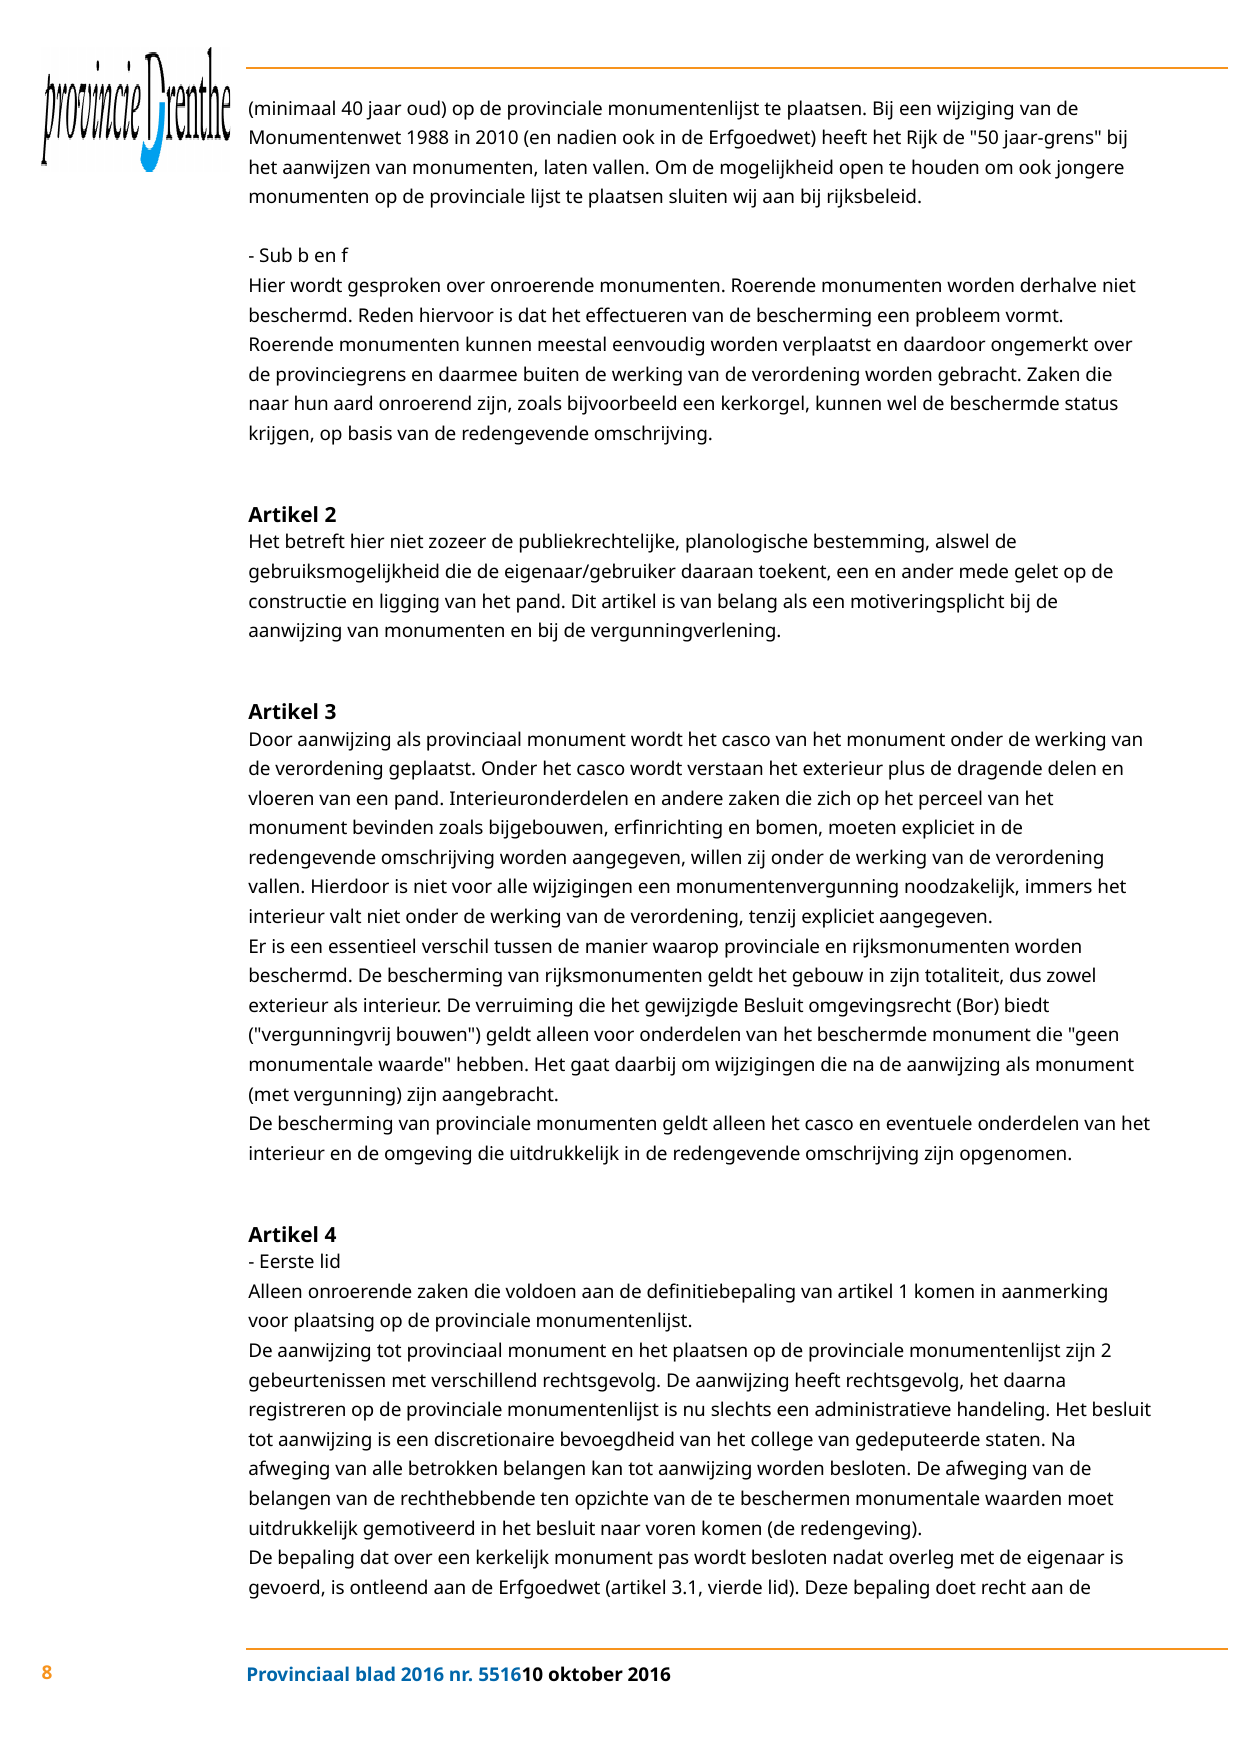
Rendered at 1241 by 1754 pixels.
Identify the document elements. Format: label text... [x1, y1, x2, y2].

text beschermd. De bescherming van rijksmonumenten geldt het gebouw in zijn totaliteit, dus zowel exterieur als interieur. De verruiming die het gewijzigde Besluit omgevingsrecht (Bor) biedt ("vergunningvrij bouwen") geldt alleen voor onderdelen van het beschermde monument die "geen monumentale waarde" hebben. Het gaat daarbij om wijzigingen die na de aanwijzing als monument (met vergunning) zijn aangebracht. [248, 962, 1152, 1107]
text Artikel 3 [248, 697, 1152, 726]
text De bepaling dat over een kerkelijk monument pas wordt besloten nadat overleg met de eigenaar is gevoerd, is ontleend aan de Erfgoedwet (artikel 3.1, vierde lid). Deze bepaling doet recht aan de [248, 1544, 1152, 1599]
text Hier wordt gesproken over onroerende monumenten. Roerende monumenten worden derhalve niet beschermd. Reden hiervoor is dat het effectueren van de bescherming een probleem vormt. Roerende monumenten kunnen meestal eenvoudig worden verplaatst en daardoor ongemerkt over de provinciegrens en daarmee buiten de werking van de verordening worden gebracht. Zaken die naar hun aard onroerend zijn, zoals bijvoorbeeld een kerkorgel, kunnen wel de beschermde status krijgen, op basis van de redengevende omschrijving. [248, 272, 1152, 446]
text De aanwijzing tot provinciaal monument en het plaatsen op de provinciale monumentenlijst zijn 2 gebeurtenissen met verschillend rechtsgevolg. De aanwijzing heeft rechtsgevolg, het daarna registreren op de provinciale monumentenlijst is nu slechts een administratieve handeling. Het besluit tot aanwijzing is een discretionaire bevoegdheid van het college van gedeputeerde staten. Na afweging van alle betrokken belangen kan tot aanwijzing worden besloten. De afweging van de belangen van de rechthebbende ten opzichte van de te beschermen monumentale waarden moet uitdrukkelijk gemotiveerd in het besluit naar voren komen (de redengeving). [248, 1337, 1152, 1540]
text Door aanwijzing als provinciaal monument wordt het casco van het monument onder de werking van de verordening geplaatst. Onder het casco wordt verstaan het exterieur plus de dragende delen en vloeren van een pand. Interieuronderdelen en andere zaken die zich op het perceel van het monument bevinden zoals bijgebouwen, erfinrichting en bomen, moeten expliciet in de redengevende omschrijving worden aangegeven, willen zij onder de werking van de verordening vallen. Hierdoor is niet voor alle wijzigingen een monumentenvergunning noodzakelijk, immers het interieur valt niet onder de werking van de verordening, tenzij expliciet aangegeven. [248, 726, 1152, 929]
text - Eerste lid [248, 1248, 1152, 1274]
picture [41, 47, 231, 172]
text Artikel 4 [248, 1220, 1152, 1248]
text - Sub b en f [248, 243, 1152, 268]
text De bescherming van provinciale monumenten geldt alleen het casco en eventuele onderdelen van het interieur en de omgeving die uitdrukkelijk in de redengevende omschrijving zijn opgenomen. [248, 1110, 1152, 1166]
text Alleen onroerende zaken die voldoen aan de definitiebepaling van artikel 1 komen in aanmerking voor plaatsing op de provinciale monumentenlijst. [248, 1278, 1152, 1333]
text Artikel 2 [248, 500, 1152, 529]
text Er is een essentieel verschil tussen de manier waarop provinciale en rijksmonumenten worden [248, 933, 1152, 959]
text Het betreft hier niet zozeer de publiekrechtelijke, planologische bestemming, alswel de gebruiksmogelijkheid die de eigenaar/gebruiker daaraan toekent, een en ander mede gelet op de constructie en ligging van het pand. Dit artikel is van belang als een motiveringsplicht bij de aanwijzing van monumenten en bij de vergunningverlening. [248, 529, 1152, 643]
text (minimaal 40 jaar oud) op de provinciale monumentenlijst te plaatsen. Bij een wijziging van de Monumentenwet 1988 in 2010 (en nadien ook in de Erfgoedwet) heeft het Rijk de "50 jaar-grens" bij het aanwijzen van monumenten, laten vallen. Om de mogelijkheid open te houden om ook jongere monumenten op de provinciale lijst te plaatsen sluiten wij aan bij rijksbeleid. [248, 95, 1152, 209]
